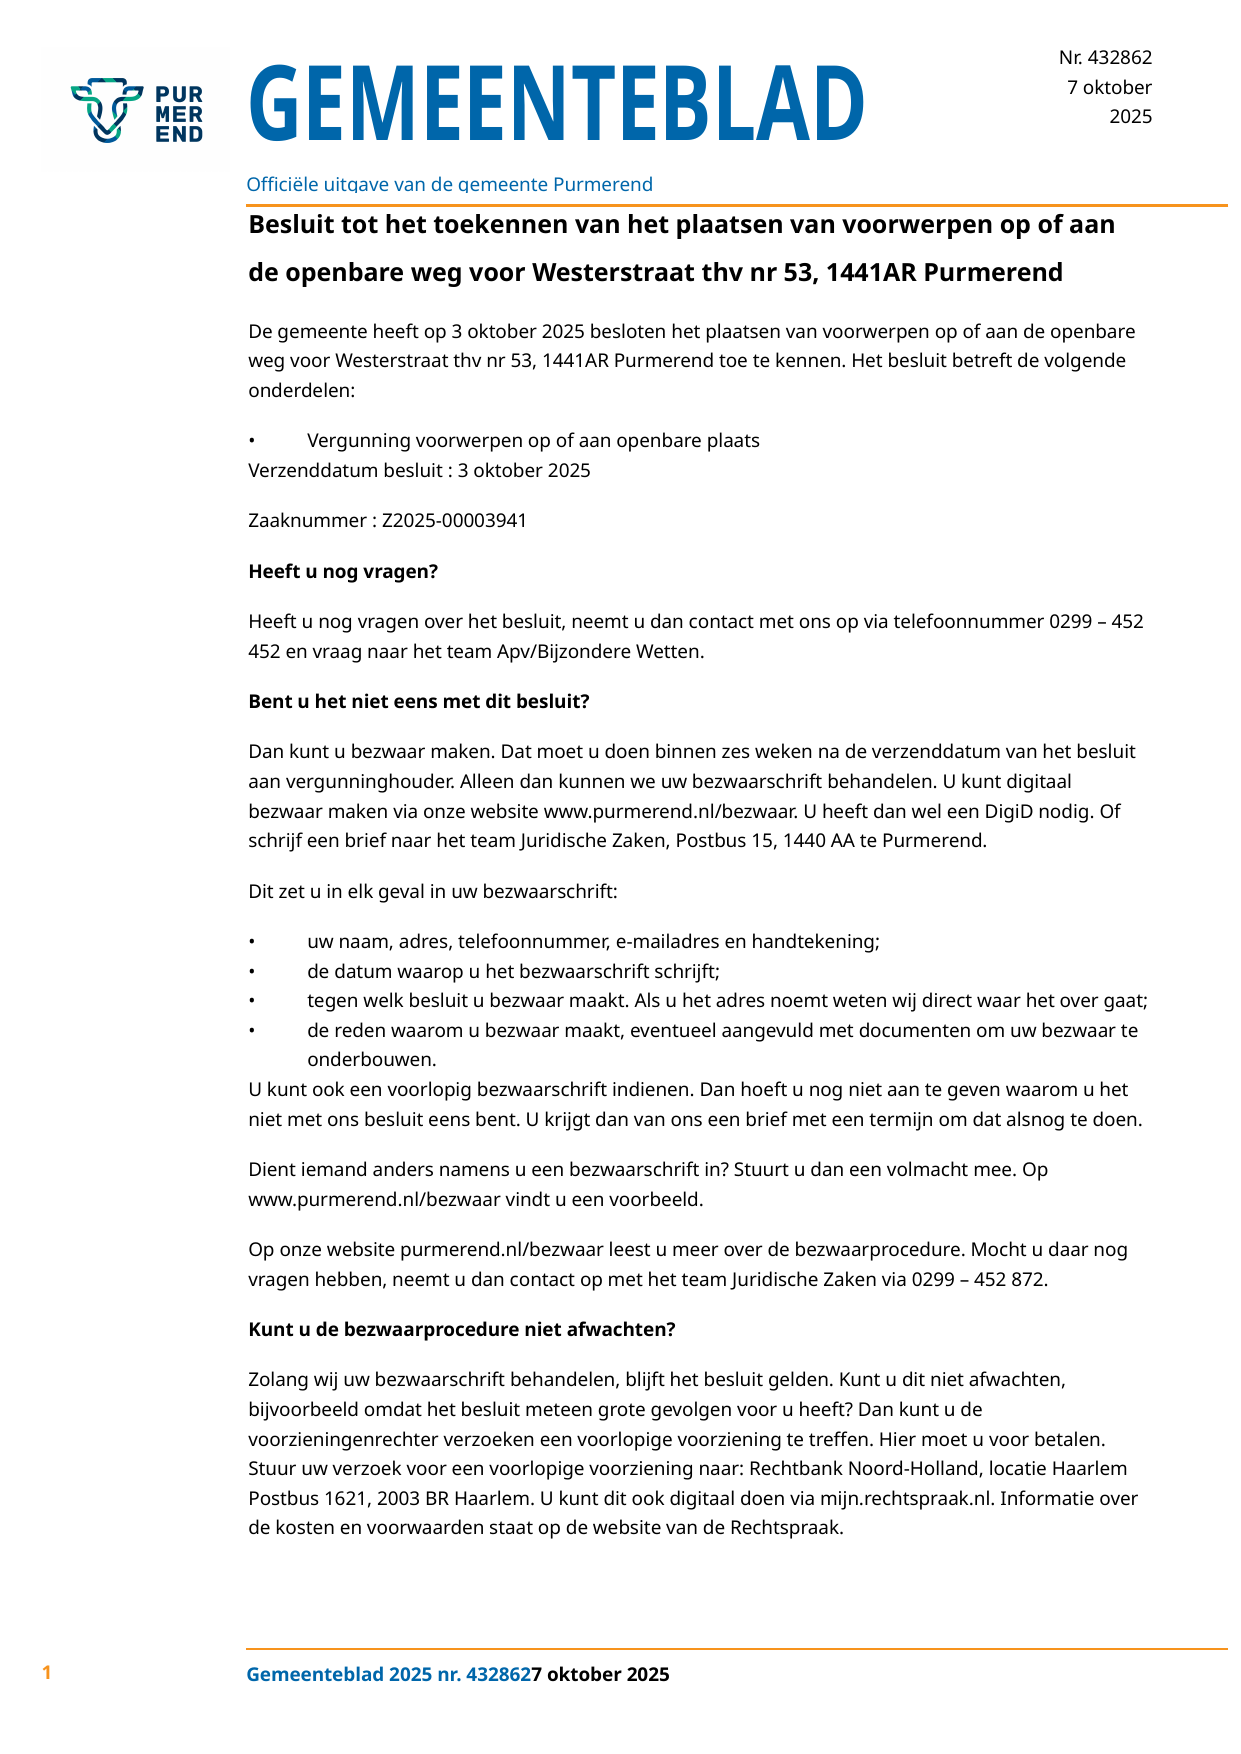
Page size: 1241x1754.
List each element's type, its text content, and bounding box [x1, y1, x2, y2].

text Kunt u de bezwaarprocedure niet afwachten? [248, 1316, 1152, 1342]
list de reden waarom u bezwaar maakt, eventueel aangevuld met documenten om uw bezwaar te onderbouwen. [248, 1017, 1152, 1072]
text Dan kunt u bezwaar maken. Dat moet u doen binnen zes weken na de verzenddatum van het besluit aan vergunninghouder. Alleen dan kunnen we uw bezwaarschrift behandelen. U kunt digitaal bezwaar maken via onze website www.purmerend.nl/bezwaar. U heeft dan wel een DigiD nodig. Of schrijf een brief naar het team Juridische Zaken, Postbus 15, 1440 AA te Purmerend. [248, 739, 1152, 853]
text Heeft u nog vragen? [248, 558, 1152, 584]
text Verzenddatum besluit : 3 oktober 2025 [248, 457, 1152, 483]
text Op onze website purmerend.nl/bezwaar leest u meer over de bezwaarprocedure. Mocht u daar nog vragen hebben, neemt u dan contact op met het team Juridische Zaken via 0299 – 452 872. [248, 1236, 1152, 1292]
text Heeft u nog vragen over het besluit, neemt u dan contact met ons op via telefoonnummer 0299 – 452 452 en vraag naar het team Apv/Bijzondere Wetten. [248, 608, 1152, 664]
list Vergunning voorwerpen op of aan openbare plaats [248, 427, 1152, 453]
text De gemeente heeft op 3 oktober 2025 besloten het plaatsen van voorwerpen op of aan de openbare weg voor Westerstraat thv nr 53, 1441AR Purmerend toe te kennen. Het besluit betreft de volgende onderdelen: [248, 318, 1152, 403]
text U kunt ook een voorlopig bezwaarschrift indienen. Dan hoeft u nog niet aan te geven waarom u het niet met ons besluit eens bent. U krijgt dan van ons een brief met een termijn om dat alsnog te doen. [248, 1076, 1152, 1132]
picture [41, 47, 231, 172]
text Bent u het niet eens met dit besluit? [248, 688, 1152, 714]
list tegen welk besluit u bezwaar maakt. Als u het adres noemt weten wij direct waar het over gaat; [248, 987, 1152, 1013]
text Zolang wij uw bezwaarschrift behandelen, blijft het besluit gelden. Kunt u dit niet afwachten, bijvoorbeeld omdat het besluit meteen grote gevolgen voor u heeft? Dan kunt u de voorzieningenrechter verzoeken een voorlopige voorziening te treffen. Hier moet u voor betalen. Stuur uw verzoek voor een voorlopige voorziening naar: Rechtbank Noord-Holland, locatie Haarlem Postbus 1621, 2003 BR Haarlem. U kunt dit ook digitaal doen via mijn.rechtspraak.nl. Informatie over de kosten en voorwaarden staat op de website van de Rechtspraak. [248, 1367, 1152, 1540]
text Dient iemand anders namens u een bezwaarschrift in? Stuurt u dan een volmacht mee. Op www.purmerend.nl/bezwaar vindt u een voorbeeld. [248, 1156, 1152, 1212]
list de datum waarop u het bezwaarschrift schrijft; [248, 958, 1152, 984]
text Zaaknummer : Z2025-00003941 [248, 507, 1152, 533]
list uw naam, adres, telefoonnummer, e-mailadres en handtekening; [248, 928, 1152, 954]
text Dit zet u in elk geval in uw bezwaarschrift: [248, 878, 1152, 904]
text Besluit tot het toekennen van het plaatsen van voorwerpen op of aan de openbare weg voor Westerstraat thv nr 53, 1441AR Purmerend [248, 207, 1152, 288]
